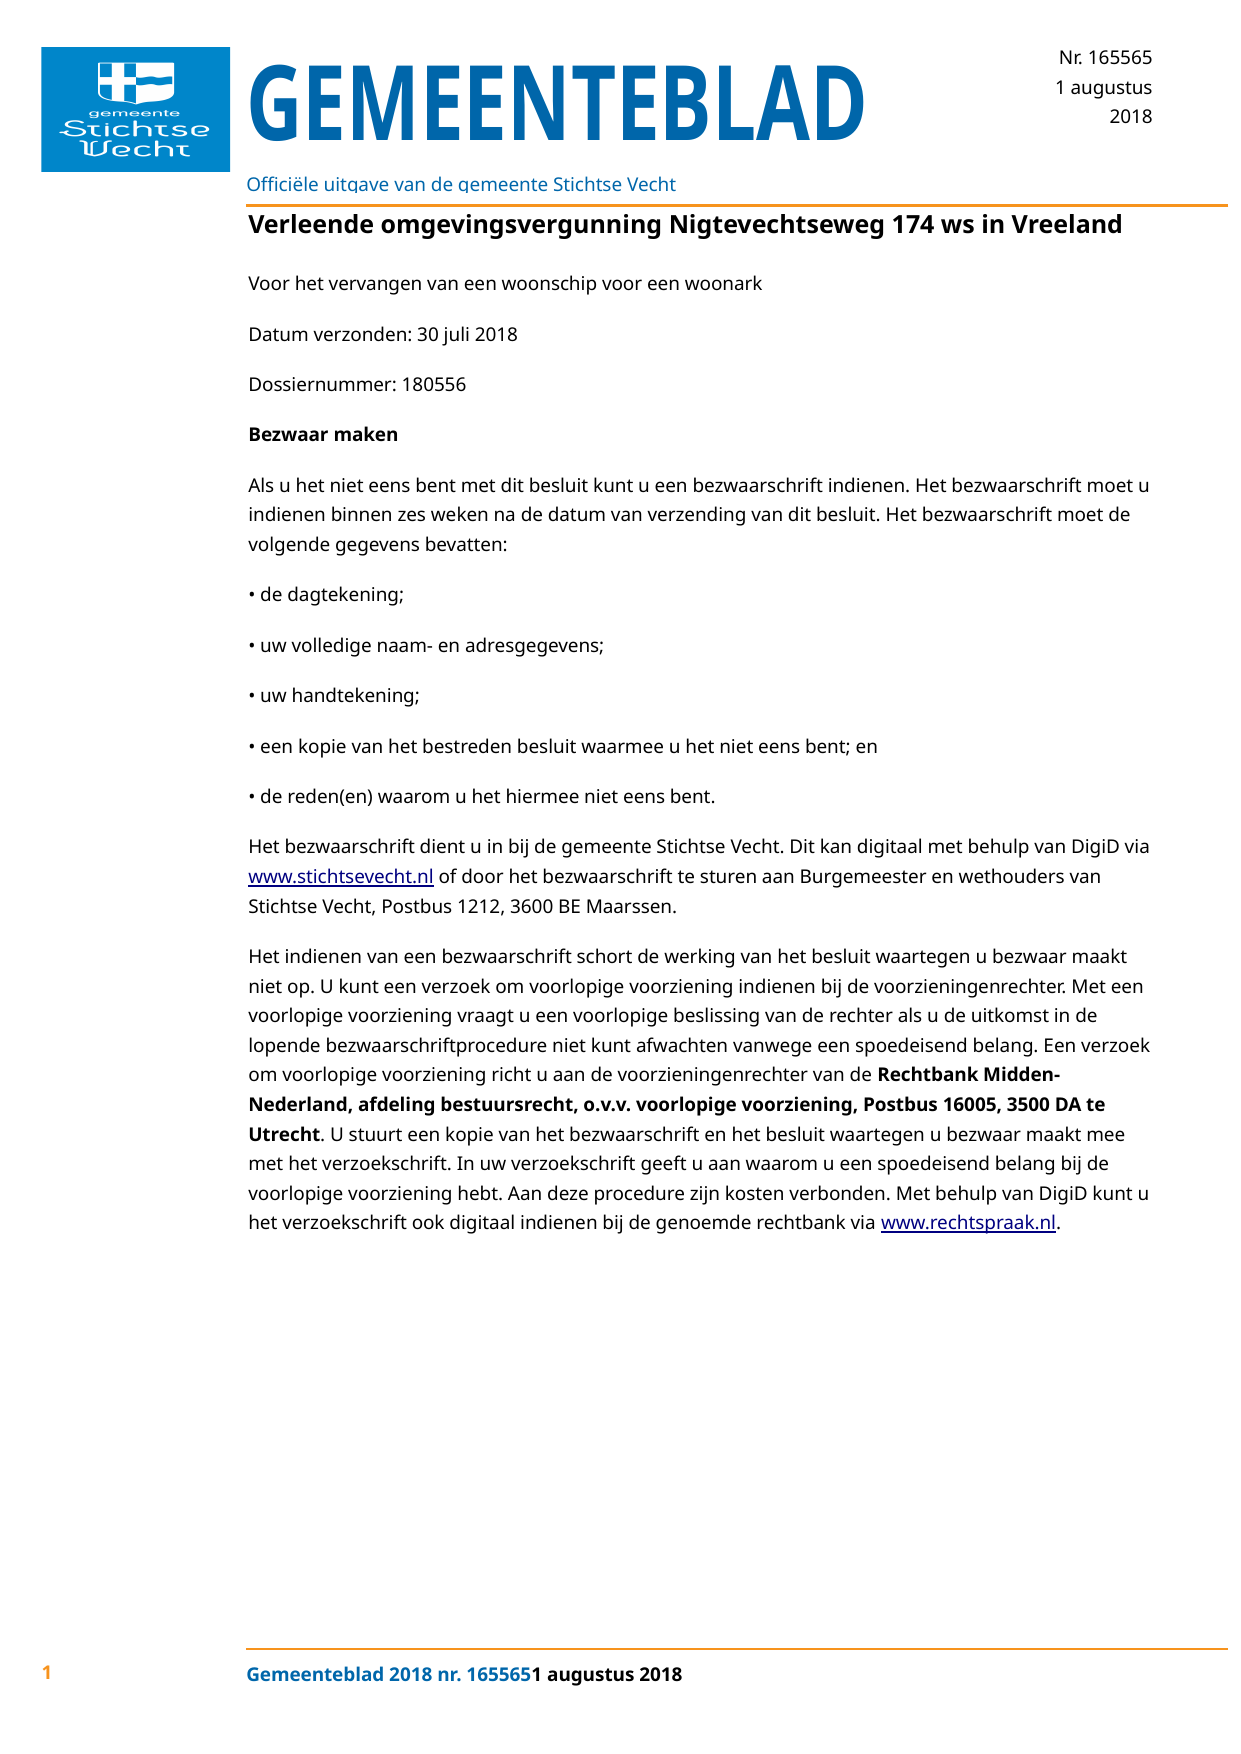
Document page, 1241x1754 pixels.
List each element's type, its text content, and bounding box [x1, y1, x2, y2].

text Het bezwaarschrift dient u in bij de gemeente Stichtse Vecht. Dit kan digitaal met behulp van DigiD via www.stichtsevecht.nl of door het bezwaarschrift te sturen aan Burgemeester en wethouders van Stichtse Vecht, Postbus 1212, 3600 BE Maarssen. [248, 834, 1152, 918]
text • uw handtekening; [248, 682, 1152, 708]
text Dossiernummer: 180556 [248, 371, 1152, 397]
picture [99, 63, 135, 101]
text • de reden(en) waarom u het hiermee niet eens bent. [248, 783, 1152, 809]
text Als u het niet eens bent met dit besluit kunt u een bezwaarschrift indienen. Het bezwaarschrift moet u indienen binnen zes weken na de datum van verzending van dit besluit. Het bezwaarschrift moet de volgende gegevens bevatten: [248, 472, 1152, 557]
text • de dagtekening; [248, 582, 1152, 607]
text • uw volledige naam- en adresgegevens; [248, 632, 1152, 658]
picture [137, 63, 174, 103]
text Voor het vervangen van een woonschip voor een woonark [248, 270, 1152, 296]
text Verleende omgevingsvergunning Nigtevechtseweg 174 ws in Vreeland [248, 207, 1152, 241]
text • een kopie van het bestreden besluit waarmee u het niet eens bent; en [248, 733, 1152, 758]
text Het indienen van een bezwaarschrift schort de werking van het besluit waartegen u bezwaar maakt niet op. U kunt een verzoek om voorlopige voorziening indienen bij de voorzieningenrechter. Met een voorlopige voorziening vraagt u een voorlopige beslissing van de rechter als u de uitkomst in de lopende bezwaarschriftprocedure niet kunt afwachten vanwege een spoedeisend belang. Een verzoek om voorlopige voorziening richt u aan de voorzieningenrechter van de Rechtbank Midden-Nederland, afdeling bestuursrecht, o.v.v. voorlopige voorziening, Postbus 16005, 3500 DA te Utrecht. U stuurt een kopie van het bezwaarschrift en het besluit waartegen u bezwaar maakt mee met het verzoekschrift. In uw verzoekschrift geeft u aan waarom u een spoedeisend belang bij de voorlopige voorziening hebt. Aan deze procedure zijn kosten verbonden. Met behulp van DigiD kunt u het verzoekschrift ook digitaal indienen bij de genoemde rechtbank via www.rechtspraak.nl. [248, 943, 1152, 1235]
text Datum verzonden: 30 juli 2018 [248, 321, 1152, 346]
text Bezwaar maken [248, 422, 1152, 447]
